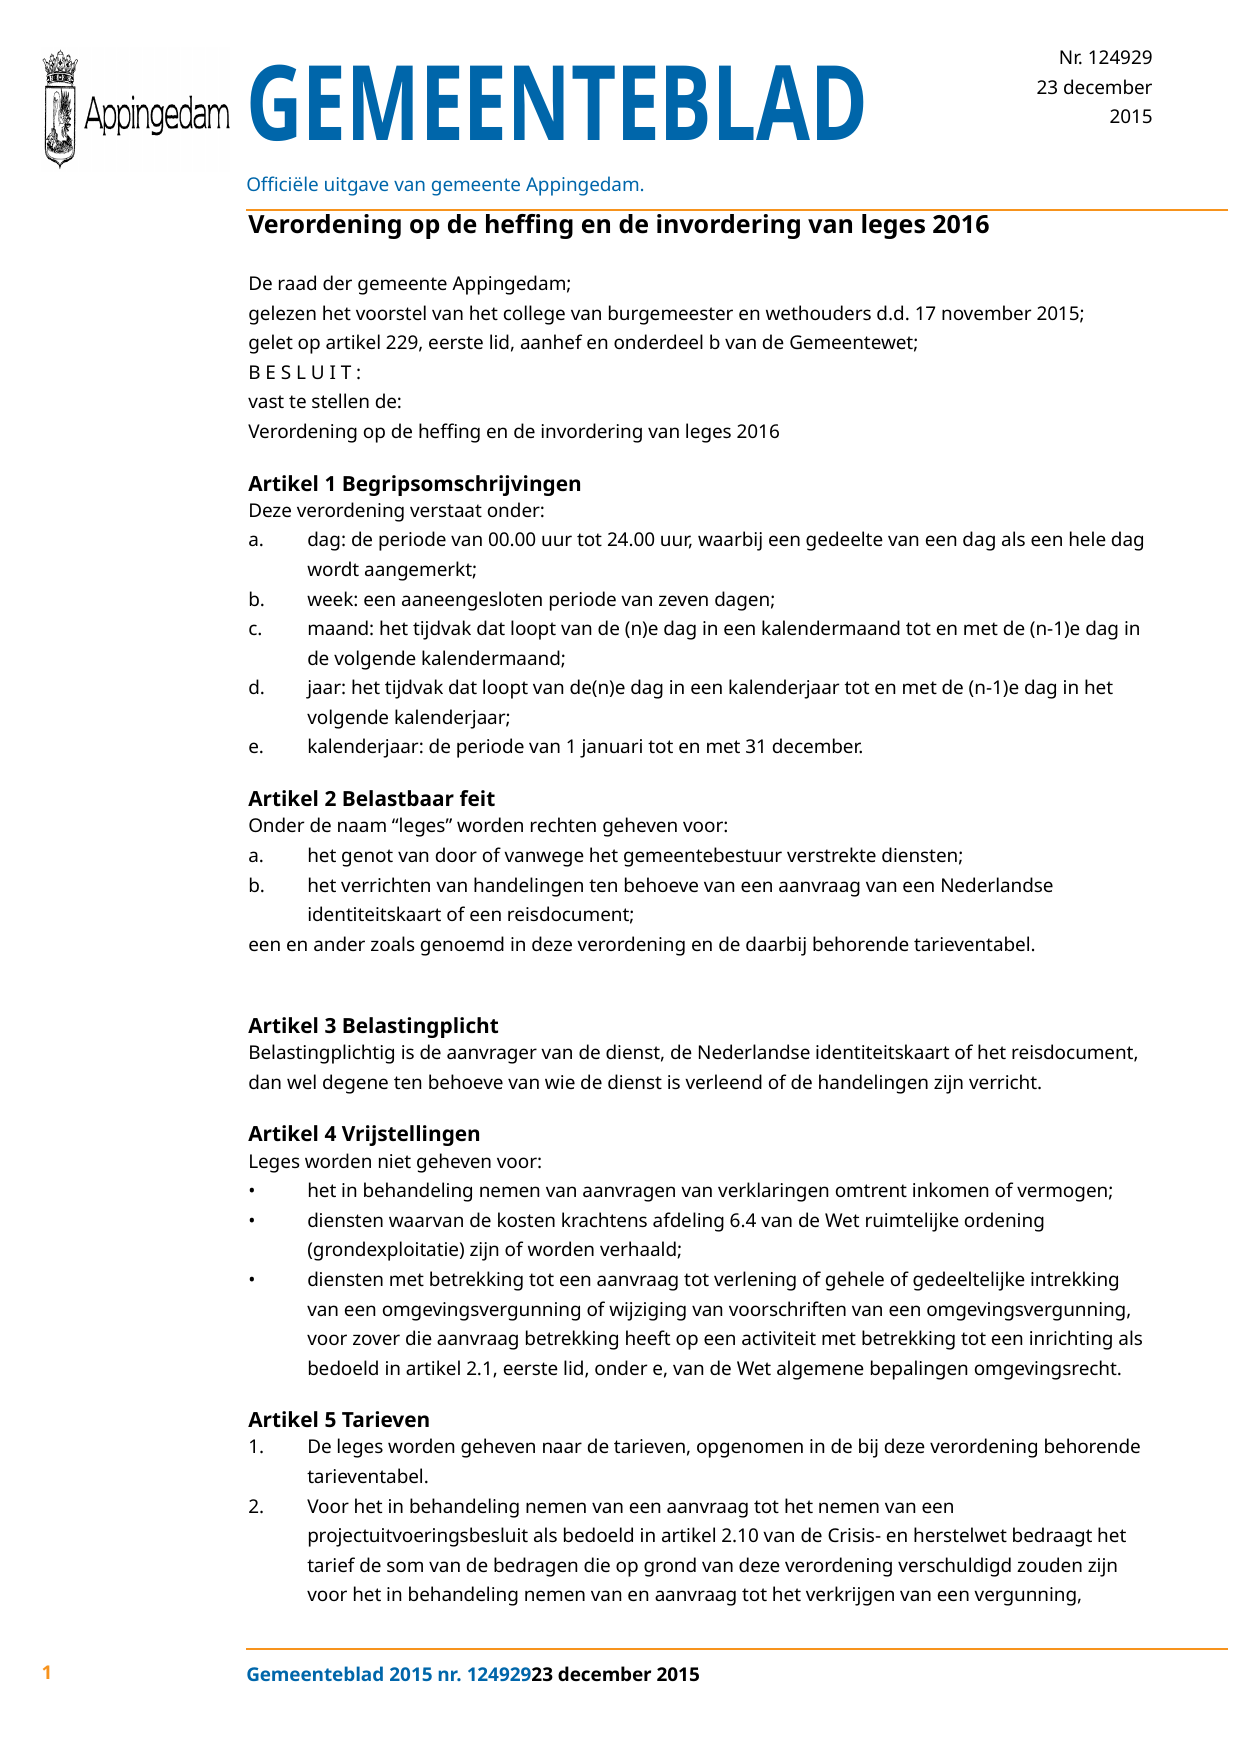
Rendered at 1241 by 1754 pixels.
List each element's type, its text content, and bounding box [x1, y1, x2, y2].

list kalenderjaar: de periode van 1 januari tot en met 31 december. [248, 734, 1152, 759]
text Belastingplichtig is de aanvrager van de dienst, de Nederlandse identiteitskaart of het reisdocument, dan wel degene ten behoeve van wie de dienst is verleend of de handelingen zijn verricht. [248, 1039, 1152, 1095]
text Artikel 3 Belastingplicht [248, 1011, 1152, 1039]
text gelezen het voorstel van het college van burgemeester en wethouders d.d. 17 november 2015; [248, 300, 1152, 326]
text Onder de naam “leges” worden rechten geheven voor: [248, 813, 1152, 838]
text Artikel 2 Belastbaar feit [248, 784, 1152, 813]
list week: een aaneengesloten periode van zeven dagen; [248, 586, 1152, 612]
text Verordening op de heffing en de invordering van leges 2016 [248, 418, 1152, 444]
list diensten met betrekking tot een aanvraag tot verlening of gehele of gedeeltelijke intrekking van een omgevingsvergunning of wijziging van voorschriften van een omgevingsvergunning, voor zover die aanvraag betrekking heeft op een activiteit met betrekking tot een inrichting als bedoeld in artikel 2.1, eerste lid, onder e, van de Wet algemene bepalingen omgevingsrecht. [248, 1266, 1152, 1381]
picture [41, 47, 231, 172]
text Artikel 4 Vrijstellingen [248, 1119, 1152, 1148]
text Artikel 5 Tarieven [248, 1405, 1152, 1434]
text Verordening op de heffing en de invordering van leges 2016 [248, 211, 1152, 241]
list diensten waarvan de kosten krachtens afdeling 6.4 van de Wet ruimtelijke ordening (grondexploitatie) zijn of worden verhaald; [248, 1207, 1152, 1262]
text gelet op artikel 229, eerste lid, aanhef en onderdeel b van de Gemeentewet; [248, 329, 1152, 355]
text De raad der gemeente Appingedam; [248, 270, 1152, 296]
list De leges worden geheven naar de tarieven, opgenomen in de bij deze verordening behorende tarieventabel. [248, 1434, 1152, 1489]
text Deze verordening verstaat onder: [248, 497, 1152, 523]
list het genot van door of vanwege het gemeentebestuur verstrekte diensten; [248, 842, 1152, 868]
list Voor het in behandeling nemen van een aanvraag tot het nemen van een projectuitvoeringsbesluit als bedoeld in artikel 2.10 van de Crisis- en herstelwet bedraagt het tarief de som van de bedragen die op grond van deze verordening verschuldigd zouden zijn voor het in behandeling nemen van en aanvraag tot het verkrijgen van een vergunning, [248, 1493, 1152, 1607]
list het verrichten van handelingen ten behoeve van een aanvraag van een Nederlandse identiteitskaart of een reisdocument; [248, 872, 1152, 927]
list jaar: het tijdvak dat loopt van de(n)e dag in een kalenderjaar tot en met de (n-1)e dag in het volgende kalenderjaar; [248, 674, 1152, 730]
text Leges worden niet geheven voor: [248, 1148, 1152, 1173]
list dag: de periode van 00.00 uur tot 24.00 uur, waarbij een gedeelte van een dag als een hele dag wordt aangemerkt; [248, 527, 1152, 582]
text B E S L U I T : [248, 359, 1152, 385]
list maand: het tijdvak dat loopt van de (n)e dag in een kalendermaand tot en met de (n-1)e dag in de volgende kalendermaand; [248, 615, 1152, 671]
text vast te stellen de: [248, 389, 1152, 414]
text Artikel 1 Begripsomschrijvingen [248, 469, 1152, 497]
list het in behandeling nemen van aanvragen van verklaringen omtrent inkomen of vermogen; [248, 1177, 1152, 1203]
text een en ander zoals genoemd in deze verordening en de daarbij behorende tarieventabel. [248, 931, 1152, 957]
